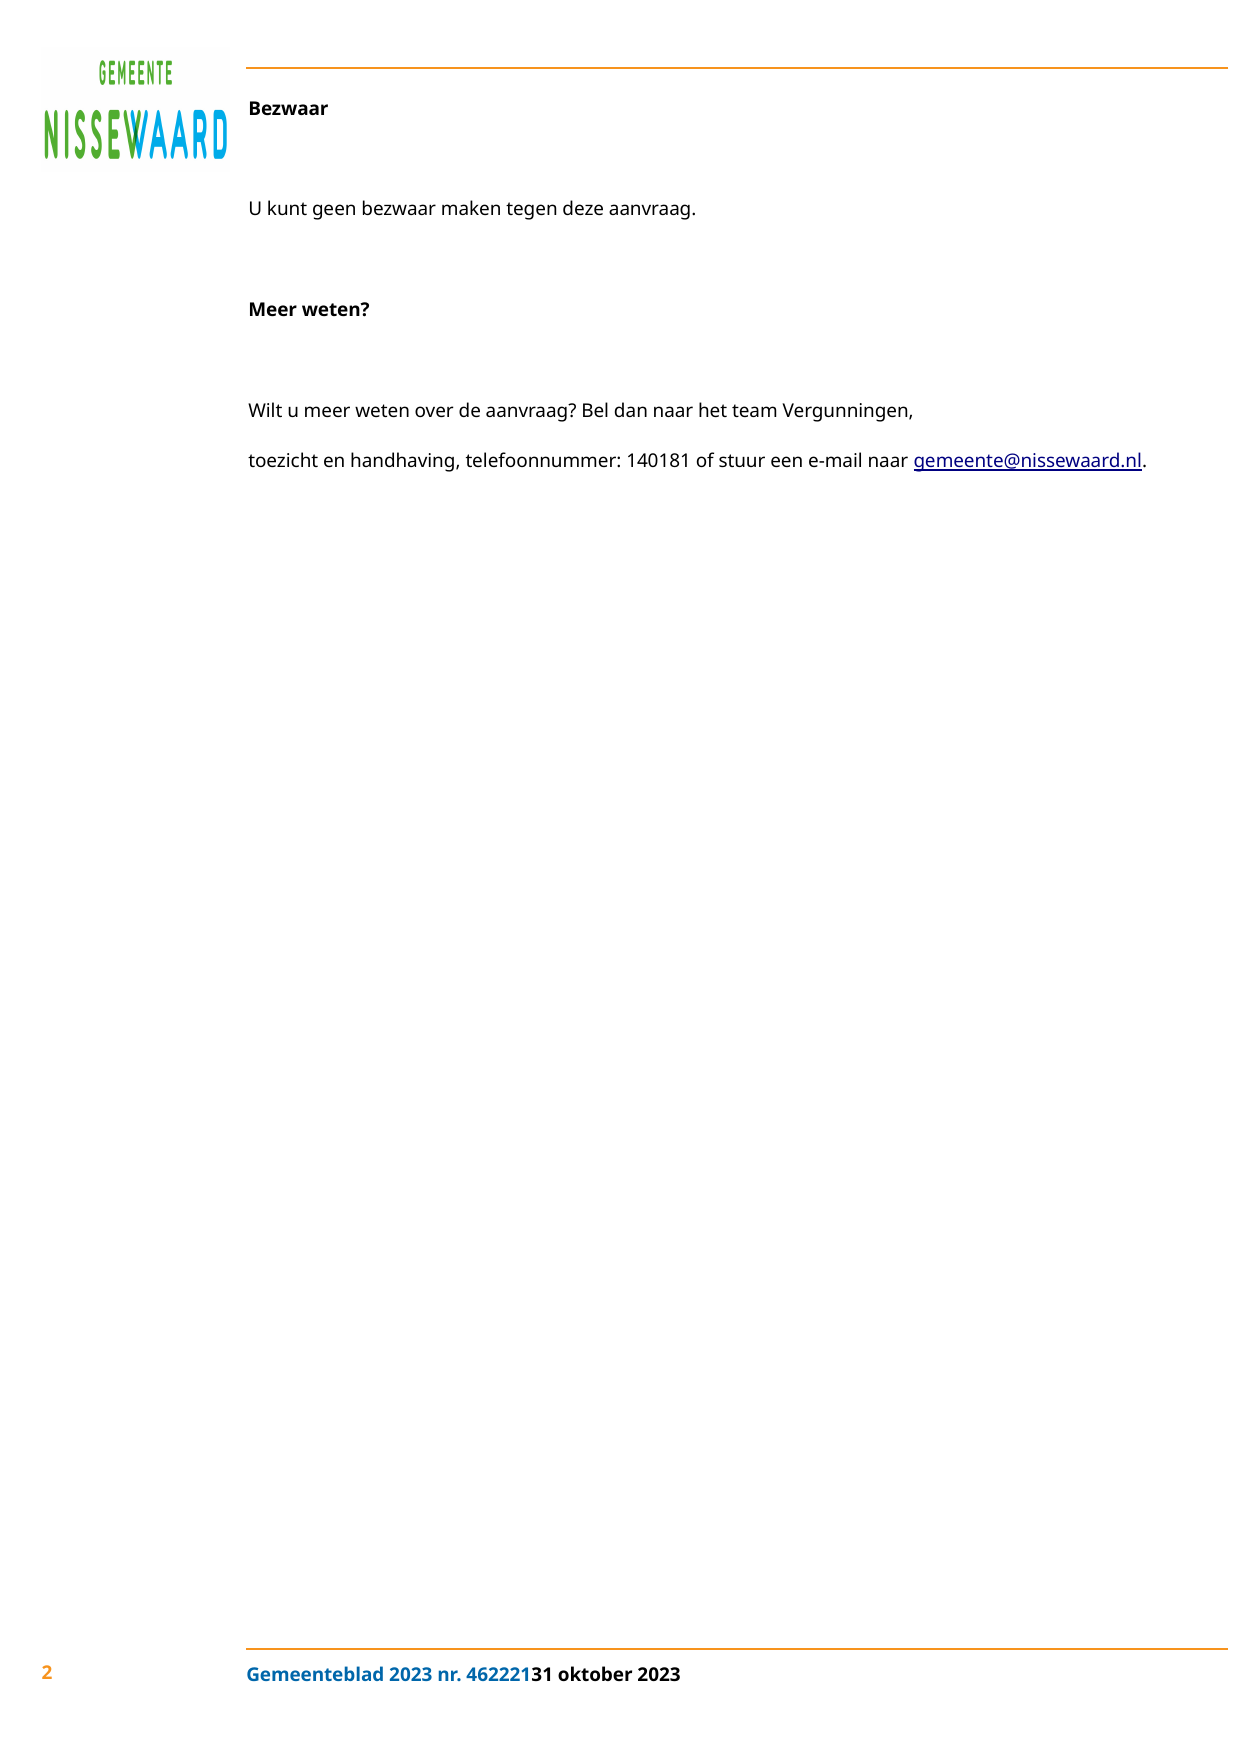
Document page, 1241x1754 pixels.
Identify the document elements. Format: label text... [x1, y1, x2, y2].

picture [41, 47, 231, 172]
text U kunt geen bezwaar maken tegen deze aanvraag. [248, 196, 1152, 221]
text Wilt u meer weten over de aanvraag? Bel dan naar het team Vergunningen, [248, 397, 1152, 423]
text Meer weten? [248, 296, 1152, 322]
text Bezwaar [248, 95, 1152, 121]
text toezicht en handhaving, telefoonnummer: 140181 of stuur een e-mail naar gemeente@nissewaard.nl. [248, 448, 1152, 473]
